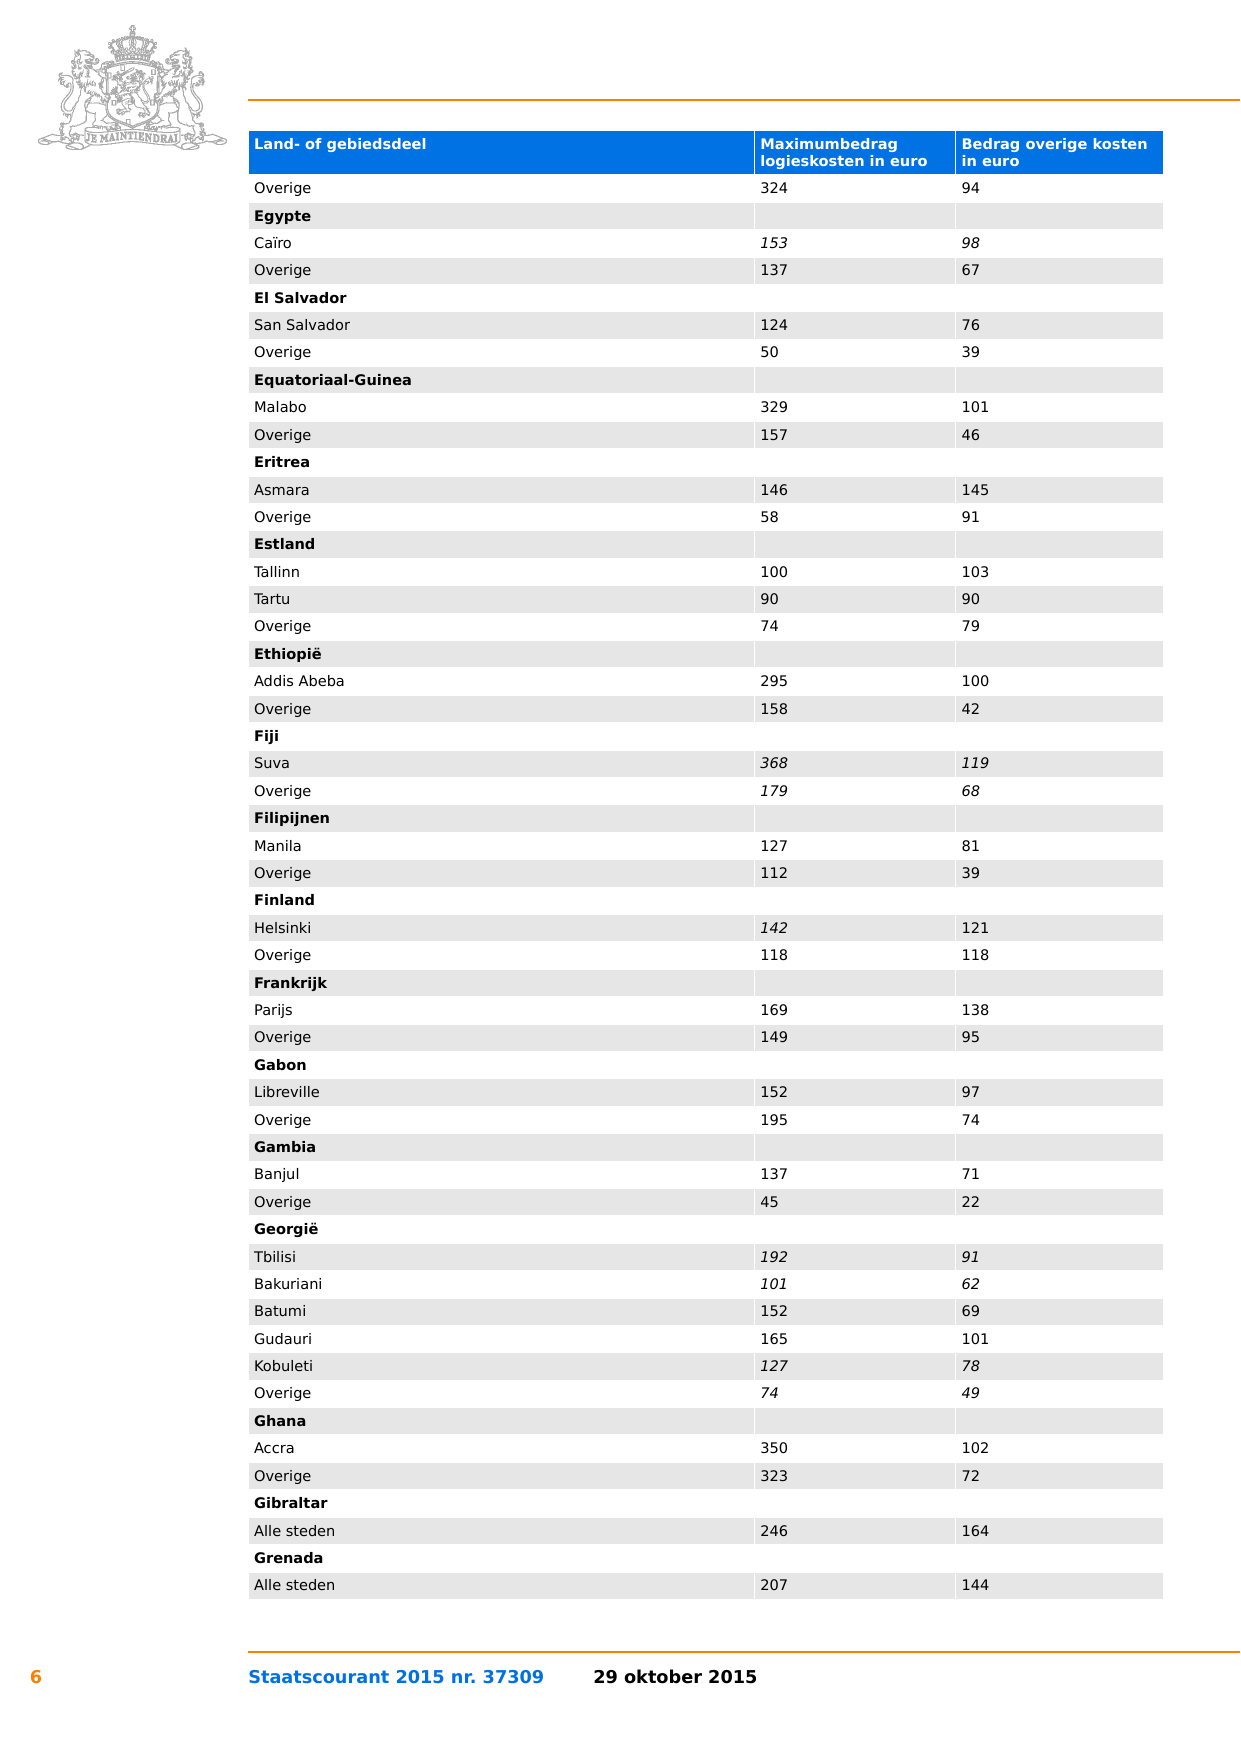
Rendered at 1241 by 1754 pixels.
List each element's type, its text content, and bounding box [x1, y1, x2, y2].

table_cell [956, 1408, 1163, 1434]
table_cell Eritrea [249, 449, 754, 476]
table_cell Overige [249, 1463, 754, 1489]
table_cell 138 [956, 997, 1163, 1023]
table_cell Tartu [249, 586, 754, 613]
table_cell [755, 805, 955, 832]
table_cell Gudauri [249, 1326, 754, 1352]
table_cell [956, 723, 1163, 749]
table_cell Alle steden [249, 1573, 754, 1599]
picture [38, 25, 227, 150]
table_cell Overige [249, 696, 754, 722]
table_cell Overige [249, 340, 754, 366]
table_cell 45 [755, 1189, 955, 1215]
table_cell [755, 531, 955, 558]
table_cell Asmara [249, 477, 754, 503]
table_cell [956, 970, 1163, 996]
table_cell [956, 531, 1163, 558]
table_cell Overige [249, 1189, 754, 1215]
table_cell [956, 1216, 1163, 1243]
table_cell Caïro [249, 230, 754, 256]
table_cell 192 [755, 1244, 955, 1270]
table_cell 246 [755, 1518, 955, 1544]
table_cell Overige [249, 258, 754, 284]
table_cell Tbilisi [249, 1244, 754, 1270]
table_cell 101 [956, 395, 1163, 421]
table_cell Gambia [249, 1134, 754, 1161]
table_cell Suva [249, 751, 754, 777]
table_cell Equatoriaal-Guinea [249, 367, 754, 393]
table_cell Grenada [249, 1545, 754, 1571]
table_cell 69 [956, 1299, 1163, 1325]
table_cell [755, 641, 955, 667]
table_cell 76 [956, 312, 1163, 339]
table_cell [755, 1408, 955, 1434]
table_cell 100 [956, 669, 1163, 695]
table_cell 165 [755, 1326, 955, 1352]
table_cell Batumi [249, 1299, 754, 1325]
table_cell [956, 805, 1163, 832]
table_cell Overige [249, 504, 754, 530]
table_cell Addis Abeba [249, 669, 754, 695]
table_cell Gabon [249, 1052, 754, 1078]
table_cell Estland [249, 531, 754, 558]
table_cell 94 [956, 175, 1163, 202]
table_cell Manila [249, 833, 754, 859]
table_cell 98 [956, 230, 1163, 256]
table_cell [755, 970, 955, 996]
table_cell [956, 1545, 1163, 1571]
table_cell 137 [755, 258, 955, 284]
table_cell 71 [956, 1162, 1163, 1188]
table_cell Malabo [249, 395, 754, 421]
table_cell 74 [755, 614, 955, 640]
table_header Bedrag overige kosten in euro [956, 131, 1163, 174]
table_cell [755, 888, 955, 914]
table_cell 91 [956, 504, 1163, 530]
table_cell 46 [956, 422, 1163, 448]
table_cell 58 [755, 504, 955, 530]
table_cell 169 [755, 997, 955, 1023]
table_cell Overige [249, 860, 754, 887]
table_cell 195 [755, 1107, 955, 1133]
table_cell [755, 285, 955, 311]
table_cell [755, 449, 955, 476]
table_cell [755, 1134, 955, 1161]
table_cell 368 [755, 751, 955, 777]
table_cell 127 [755, 833, 955, 859]
table_cell Overige [249, 1381, 754, 1407]
table_cell [755, 203, 955, 229]
table_cell Egypte [249, 203, 754, 229]
table_cell 152 [755, 1299, 955, 1325]
table_cell [956, 641, 1163, 667]
table_cell [755, 1216, 955, 1243]
table_cell 78 [956, 1353, 1163, 1380]
table_cell Frankrijk [249, 970, 754, 996]
table_cell [956, 449, 1163, 476]
table_cell 137 [755, 1162, 955, 1188]
table_cell 145 [956, 477, 1163, 503]
table_cell 68 [956, 778, 1163, 804]
table_cell 50 [755, 340, 955, 366]
table_cell 90 [956, 586, 1163, 613]
table_cell 164 [956, 1518, 1163, 1544]
table_cell [956, 888, 1163, 914]
table_cell [956, 1052, 1163, 1078]
table_cell 103 [956, 559, 1163, 585]
table_cell 39 [956, 860, 1163, 887]
table_cell 49 [956, 1381, 1163, 1407]
table_cell Overige [249, 175, 754, 202]
table_cell 158 [755, 696, 955, 722]
table_cell 91 [956, 1244, 1163, 1270]
table_header Maximumbedrag logieskosten in euro [755, 131, 955, 174]
table_cell 124 [755, 312, 955, 339]
table_cell 72 [956, 1463, 1163, 1489]
table_cell 42 [956, 696, 1163, 722]
table_cell Alle steden [249, 1518, 754, 1544]
table_cell 144 [956, 1573, 1163, 1599]
table_cell Finland [249, 888, 754, 914]
table_cell 79 [956, 614, 1163, 640]
table_cell 179 [755, 778, 955, 804]
table_cell Overige [249, 1025, 754, 1051]
table_cell 329 [755, 395, 955, 421]
table_cell 39 [956, 340, 1163, 366]
table_cell Overige [249, 422, 754, 448]
table_cell 323 [755, 1463, 955, 1489]
table_cell 118 [755, 943, 955, 969]
table_cell [956, 203, 1163, 229]
table_cell [956, 1134, 1163, 1161]
table_cell 118 [956, 943, 1163, 969]
table_cell 324 [755, 175, 955, 202]
table_cell 22 [956, 1189, 1163, 1215]
table_cell 62 [956, 1271, 1163, 1297]
table_cell [755, 1052, 955, 1078]
table_cell 153 [755, 230, 955, 256]
table_cell 119 [956, 751, 1163, 777]
table_cell 350 [755, 1436, 955, 1462]
table_cell 74 [956, 1107, 1163, 1133]
table_cell San Salvador [249, 312, 754, 339]
table_cell 74 [755, 1381, 955, 1407]
table_cell 97 [956, 1079, 1163, 1106]
table_cell Ghana [249, 1408, 754, 1434]
table_cell 100 [755, 559, 955, 585]
table_cell Overige [249, 614, 754, 640]
table_cell Georgië [249, 1216, 754, 1243]
table_cell [755, 1490, 955, 1517]
table_cell Parijs [249, 997, 754, 1023]
table_cell [956, 1490, 1163, 1517]
table_cell El Salvador [249, 285, 754, 311]
table_cell Helsinki [249, 915, 754, 941]
table_cell Libreville [249, 1079, 754, 1106]
table_cell [755, 723, 955, 749]
table_cell 101 [755, 1271, 955, 1297]
table_cell Tallinn [249, 559, 754, 585]
table_cell 157 [755, 422, 955, 448]
table_cell 146 [755, 477, 955, 503]
table_cell Accra [249, 1436, 754, 1462]
table_cell 102 [956, 1436, 1163, 1462]
table_cell 112 [755, 860, 955, 887]
table_cell 101 [956, 1326, 1163, 1352]
table_cell [755, 367, 955, 393]
table_cell Ethiopië [249, 641, 754, 667]
table_cell Kobuleti [249, 1353, 754, 1380]
table_cell 90 [755, 586, 955, 613]
table_cell Gibraltar [249, 1490, 754, 1517]
table_cell Fiji [249, 723, 754, 749]
table_cell [956, 367, 1163, 393]
table_cell Banjul [249, 1162, 754, 1188]
table_cell 295 [755, 669, 955, 695]
table_cell 142 [755, 915, 955, 941]
table_cell 67 [956, 258, 1163, 284]
table_cell [956, 285, 1163, 311]
table_cell [755, 1545, 955, 1571]
table_cell 81 [956, 833, 1163, 859]
table_cell Bakuriani [249, 1271, 754, 1297]
table_cell 121 [956, 915, 1163, 941]
table_cell 149 [755, 1025, 955, 1051]
table_cell Overige [249, 778, 754, 804]
table_cell 207 [755, 1573, 955, 1599]
table_cell Overige [249, 943, 754, 969]
table_cell 95 [956, 1025, 1163, 1051]
table_header Land- of gebiedsdeel [249, 131, 754, 174]
table_cell 152 [755, 1079, 955, 1106]
table_cell 127 [755, 1353, 955, 1380]
table_cell Overige [249, 1107, 754, 1133]
table_cell Filipijnen [249, 805, 754, 832]
